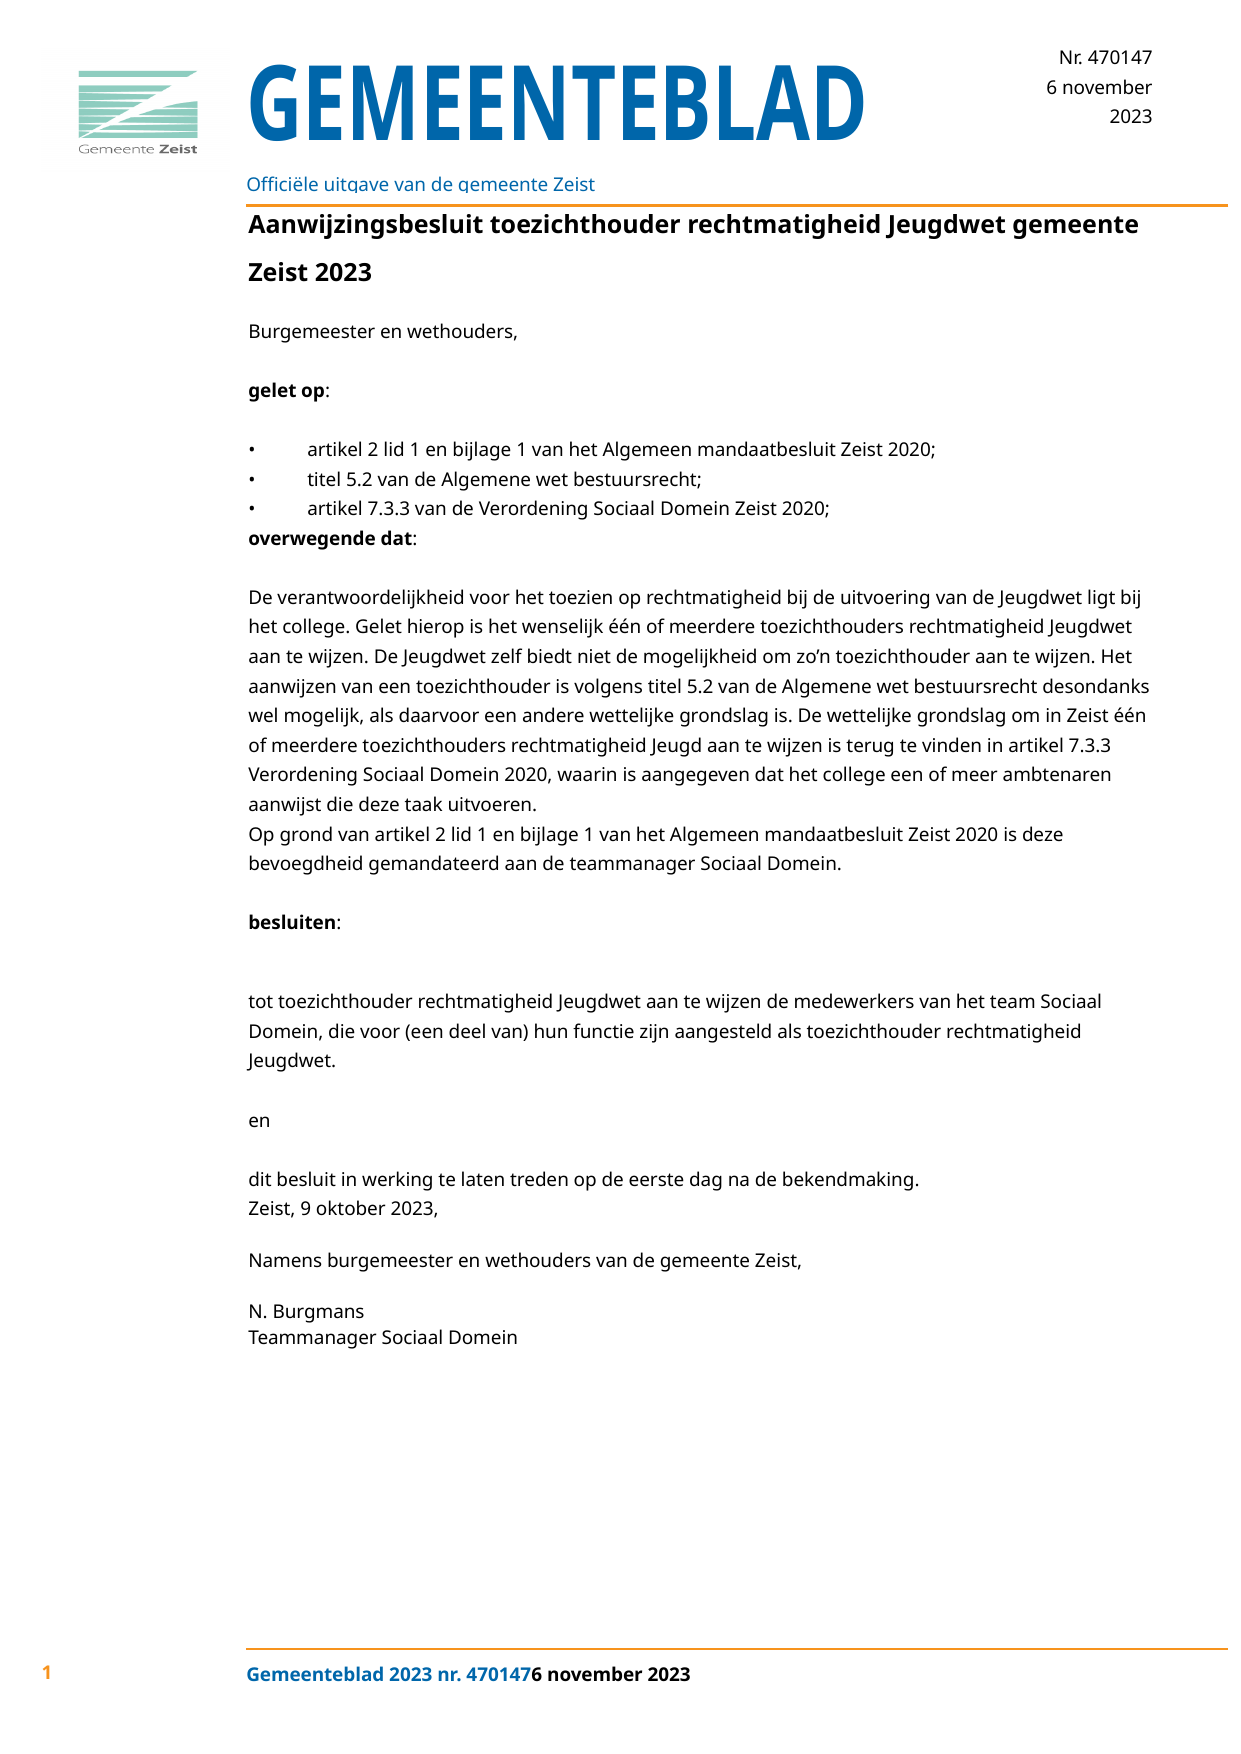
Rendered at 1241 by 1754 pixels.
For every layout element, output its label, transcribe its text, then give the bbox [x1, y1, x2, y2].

list artikel 2 lid 1 en bijlage 1 van het Algemeen mandaatbesluit Zeist 2020; [248, 436, 1152, 462]
text overwegende dat: [248, 525, 1152, 551]
text tot toezichthouder rechtmatigheid Jeugdwet aan te wijzen de medewerkers van het team Sociaal Domein, die voor (een deel van) hun functie zijn aangesteld als toezichthouder rechtmatigheid Jeugdwet. [248, 988, 1152, 1073]
text dit besluit in werking te laten treden op de eerste dag na de bekendmaking. [248, 1166, 1152, 1192]
list artikel 7.3.3 van de Verordening Sociaal Domein Zeist 2020; [248, 495, 1152, 521]
list titel 5.2 van de Algemene wet bestuursrecht; [248, 466, 1152, 492]
text Burgemeester en wethouders, [248, 318, 1152, 344]
text Aanwijzingsbesluit toezichthouder rechtmatigheid Jeugdwet gemeente Zeist 2023 [248, 207, 1152, 288]
text De verantwoordelijkheid voor het toezien op rechtmatigheid bij de uitvoering van de Jeugdwet ligt bij het college. Gelet hierop is het wenselijk één of meerdere toezichthouders rechtmatigheid Jeugdwet aan te wijzen. De Jeugdwet zelf biedt niet de mogelijkheid om zo’n toezichthouder aan te wijzen. Het aanwijzen van een toezichthouder is volgens titel 5.2 van de Algemene wet bestuursrecht desondanks wel mogelijk, als daarvoor een andere wettelijke grondslag is. De wettelijke grondslag om in Zeist één of meerdere toezichthouders rechtmatigheid Jeugd aan te wijzen is terug te vinden in artikel 7.3.3 Verordening Sociaal Domein 2020, waarin is aangegeven dat het college een of meer ambtenaren aanwijst die deze taak uitvoeren. [248, 584, 1152, 817]
text Teammanager Sociaal Domein [248, 1324, 1152, 1350]
picture [41, 47, 231, 172]
text gelet op: [248, 377, 1152, 403]
text besluiten: [248, 909, 1152, 935]
text Op grond van artikel 2 lid 1 en bijlage 1 van het Algemeen mandaatbesluit Zeist 2020 is deze bevoegdheid gemandateerd aan de teammanager Sociaal Domein. [248, 821, 1152, 876]
text Zeist, 9 oktober 2023, [248, 1196, 1152, 1221]
text N. Burgmans [248, 1298, 1152, 1324]
text Namens burgemeester en wethouders van de gemeente Zeist, [248, 1247, 1152, 1273]
text en [248, 1107, 1152, 1132]
